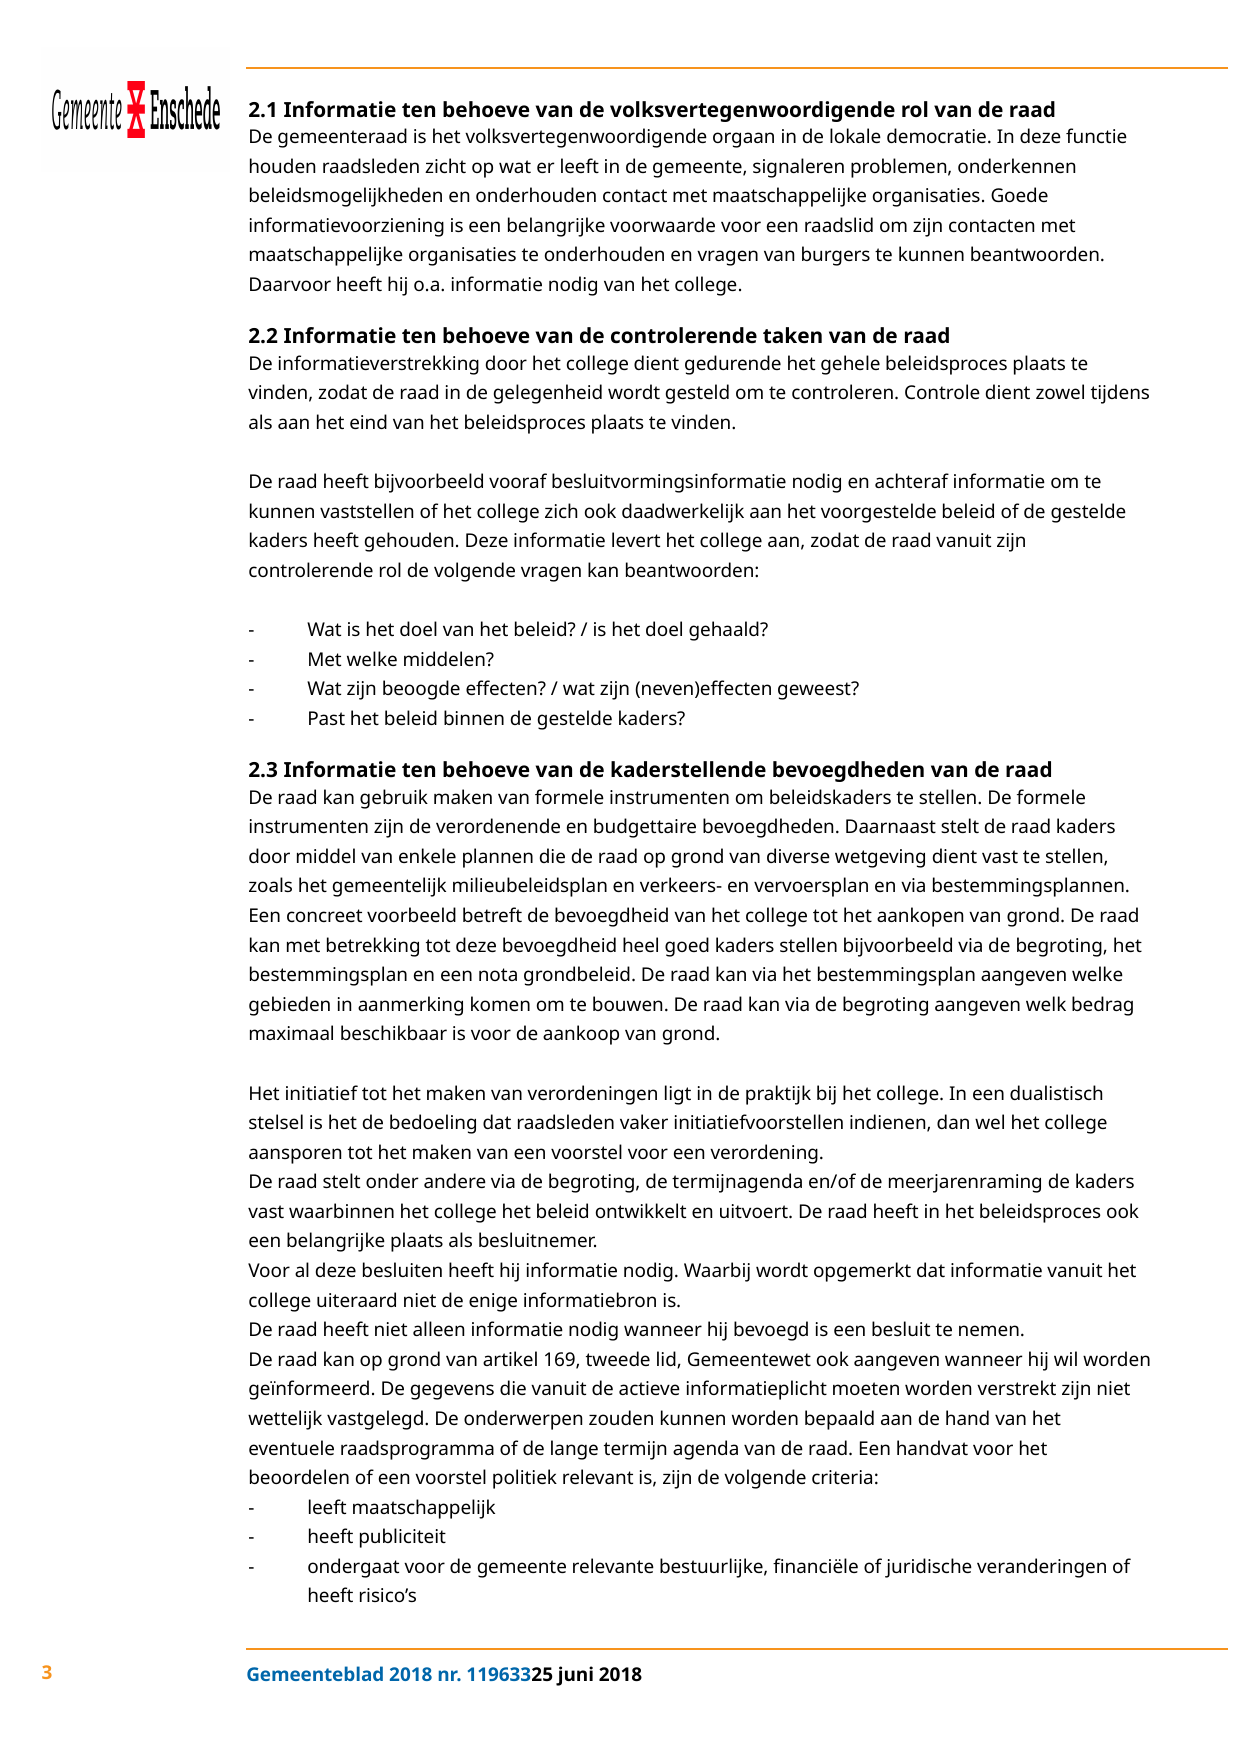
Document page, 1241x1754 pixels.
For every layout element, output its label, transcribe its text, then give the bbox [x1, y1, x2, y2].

list Past het beleid binnen de gestelde kaders? [248, 705, 1152, 731]
picture [41, 47, 231, 172]
list Met welke middelen? [248, 646, 1152, 672]
text De informatieverstrekking door het college dient gedurende het gehele beleidsproces plaats te vinden, zodat de raad in de gelegenheid wordt gesteld om te controleren. Controle dient zowel tijdens als aan het eind van het beleidsproces plaats te vinden. [248, 350, 1152, 435]
text 2.1 Informatie ten behoeve van de volksvertegenwoordigende rol van de raad [248, 95, 1152, 123]
text De raad heeft bijvoorbeeld vooraf besluitvormingsinformatie nodig en achteraf informatie om te kunnen vaststellen of het college zich ook daadwerkelijk aan het voorgestelde beleid of de gestelde kaders heeft gehouden. Deze informatie levert het college aan, zodat de raad vanuit zijn controlerende rol de volgende vragen kan beantwoorden: [248, 468, 1152, 583]
list heeft publiciteit [248, 1523, 1152, 1549]
text De raad kan gebruik maken van formele instrumenten om beleidskaders te stellen. De formele instrumenten zijn de verordenende en budgettaire bevoegdheden. Daarnaast stelt de raad kaders door middel van enkele plannen die de raad op grond van diverse wetgeving dient vast te stellen, zoals het gemeentelijk milieubeleidsplan en verkeers- en vervoersplan en via bestemmingsplannen. Een concreet voorbeeld betreft de bevoegdheid van het college tot het aankopen van grond. De raad kan met betrekking tot deze bevoegdheid heel goed kaders stellen bijvoorbeeld via de begroting, het bestemmingsplan en een nota grondbeleid. De raad kan via het bestemmingsplan aangeven welke gebieden in aanmerking komen om te bouwen. De raad kan via de begroting aangeven welk bedrag maximaal beschikbaar is voor de aankoop van grond. [248, 784, 1152, 1046]
text Voor al deze besluiten heeft hij informatie nodig. Waarbij wordt opgemerkt dat informatie vanuit het college uiteraard niet de enige informatiebron is. [248, 1257, 1152, 1312]
text De raad stelt onder andere via de begroting, de termijnagenda en/of de meerjarenraming de kaders vast waarbinnen het college het beleid ontwikkelt en uitvoert. De raad heeft in het beleidsproces ook een belangrijke plaats als besluitnemer. [248, 1168, 1152, 1253]
list leeft maatschappelijk [248, 1494, 1152, 1519]
text De raad kan op grond van artikel 169, tweede lid, Gemeentewet ook aangeven wanneer hij wil worden geïnformeerd. De gegevens die vanuit de actieve informatieplicht moeten worden verstrekt zijn niet wettelijk vastgelegd. De onderwerpen zouden kunnen worden bepaald aan de hand van het eventuele raadsprogramma of de lange termijn agenda van de raad. Een handvat voor het beoordelen of een voorstel politiek relevant is, zijn de volgende criteria: [248, 1346, 1152, 1490]
text 2.3 Informatie ten behoeve van de kaderstellende bevoegdheden van de raad [248, 755, 1152, 784]
list Wat is het doel van het beleid? / is het doel gehaald? [248, 616, 1152, 642]
list ondergaat voor de gemeente relevante bestuurlijke, financiële of juridische veranderingen of heeft risico’s [248, 1553, 1152, 1608]
list Wat zijn beoogde effecten? / wat zijn (neven)effecten geweest? [248, 675, 1152, 701]
text De gemeenteraad is het volksvertegenwoordigende orgaan in de lokale democratie. In deze functie houden raadsleden zicht op wat er leeft in de gemeente, signaleren problemen, onderkennen beleidsmogelijkheden en onderhouden contact met maatschappelijke organisaties. Goede informatievoorziening is een belangrijke voorwaarde voor een raadslid om zijn contacten met maatschappelijke organisaties te onderhouden en vragen van burgers te kunnen beantwoorden. Daarvoor heeft hij o.a. informatie nodig van het college. [248, 123, 1152, 297]
text De raad heeft niet alleen informatie nodig wanneer hij bevoegd is een besluit te nemen. [248, 1316, 1152, 1342]
text 2.2 Informatie ten behoeve van de controlerende taken van de raad [248, 322, 1152, 350]
text Het initiatief tot het maken van verordeningen ligt in de praktijk bij het college. In een dualistisch stelsel is het de bedoeling dat raadsleden vaker initiatiefvoorstellen indienen, dan wel het college aansporen tot het maken van een voorstel voor een verordening. [248, 1080, 1152, 1164]
